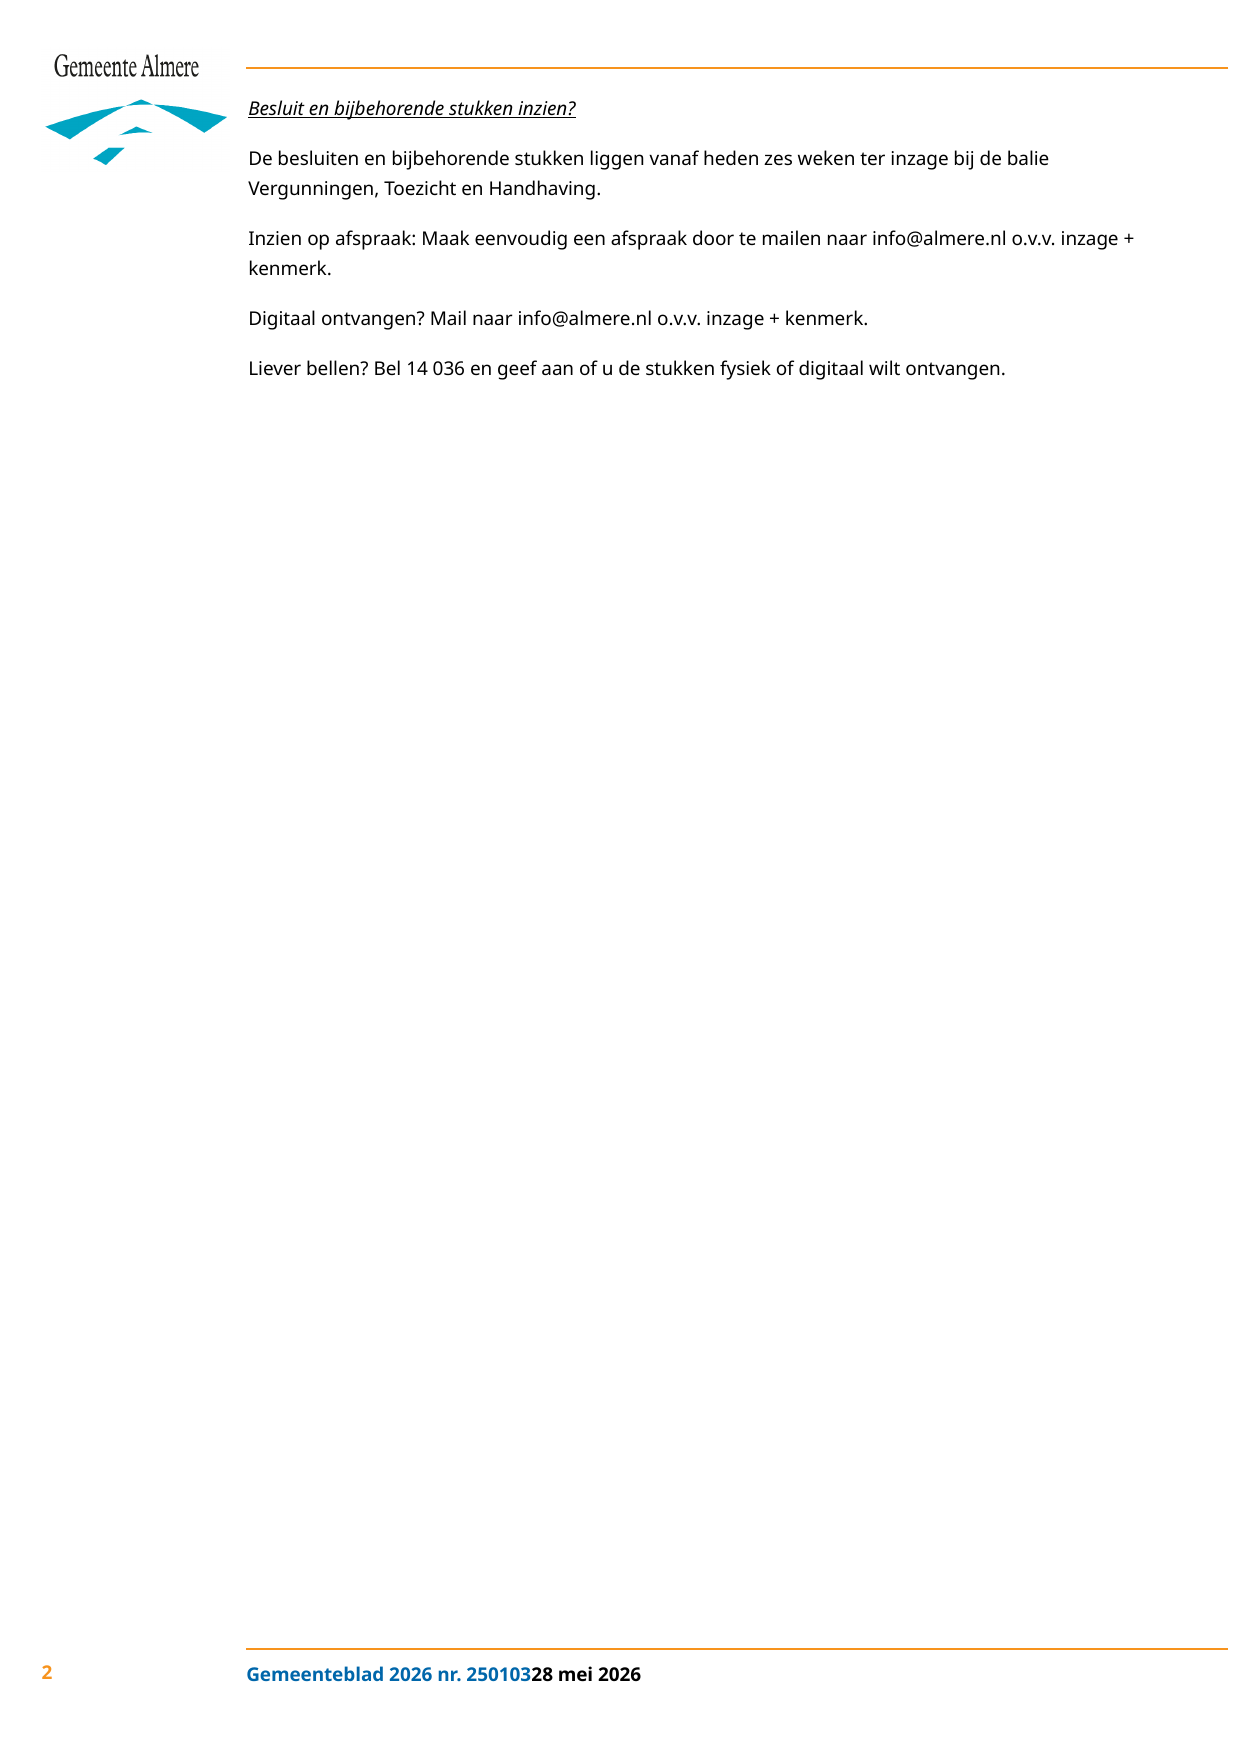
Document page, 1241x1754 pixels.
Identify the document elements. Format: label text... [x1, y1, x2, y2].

text Digitaal ontvangen? Mail naar info@almere.nl o.v.v. inzage + kenmerk. [248, 305, 1152, 331]
picture [41, 47, 231, 172]
text Besluit en bijbehorende stukken inzien? [248, 95, 1152, 121]
text Inzien op afspraak: Maak eenvoudig een afspraak door te mailen naar info@almere.nl o.v.v. inzage + kenmerk. [248, 225, 1152, 281]
text De besluiten en bijbehorende stukken liggen vanaf heden zes weken ter inzage bij de balie Vergunningen, Toezicht en Handhaving. [248, 145, 1152, 201]
text Liever bellen? Bel 14 036 en geef aan of u de stukken fysiek of digitaal wilt ontvangen. [248, 356, 1152, 381]
